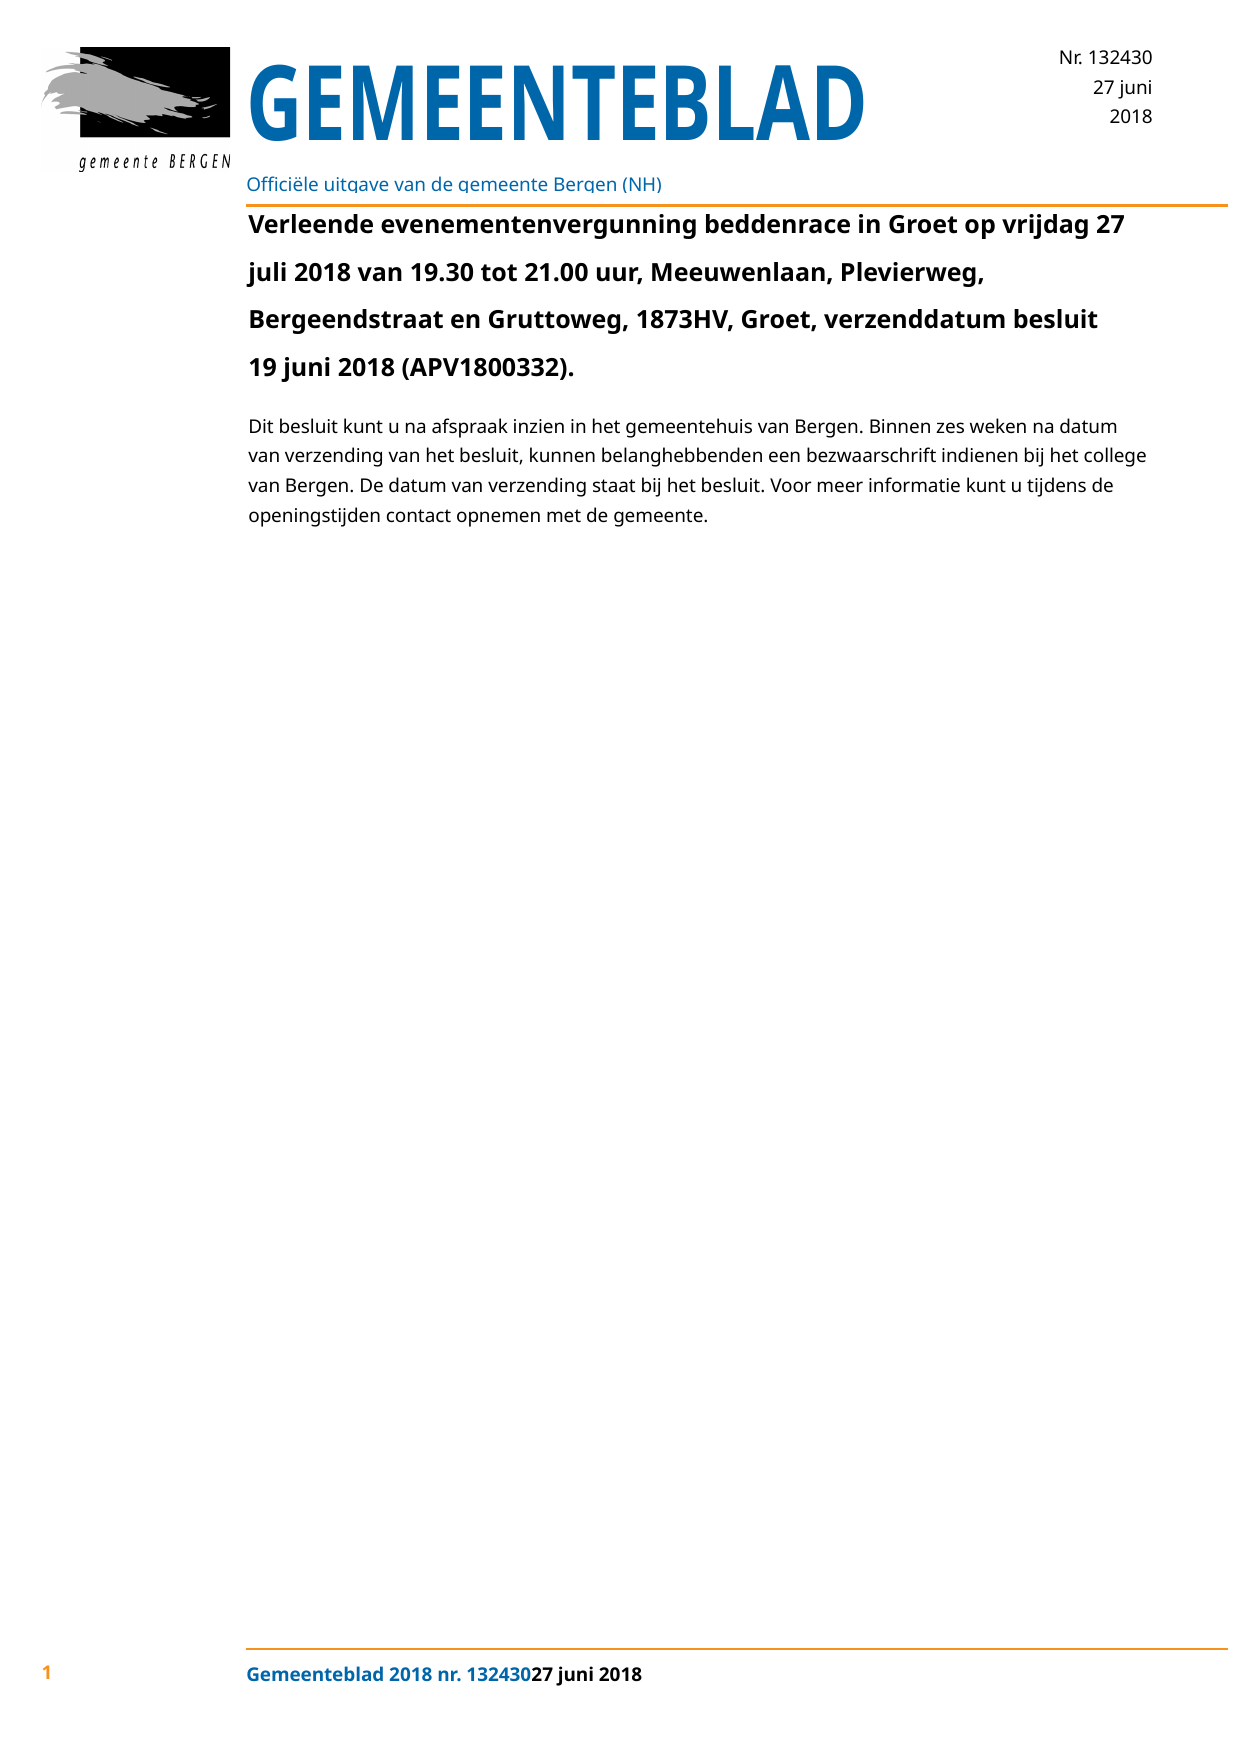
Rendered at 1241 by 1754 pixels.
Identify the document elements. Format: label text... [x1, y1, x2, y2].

text Verleende evenementenvergunning beddenrace in Groet op vrijdag 27 juli 2018 van 19.30 tot 21.00 uur, Meeuwenlaan, Plevierweg, Bergeendstraat en Gruttoweg, 1873HV, Groet, verzenddatum besluit 19 juni 2018 (APV1800332). [248, 207, 1152, 384]
text Dit besluit kunt u na afspraak inzien in het gemeentehuis van Bergen. Binnen zes weken na datum van verzending van het besluit, kunnen belanghebbenden een bezwaarschrift indienen bij het college van Bergen. De datum van verzending staat bij het besluit. Voor meer informatie kunt u tijdens de openingstijden contact opnemen met de gemeente. [248, 413, 1152, 528]
picture [41, 47, 231, 172]
